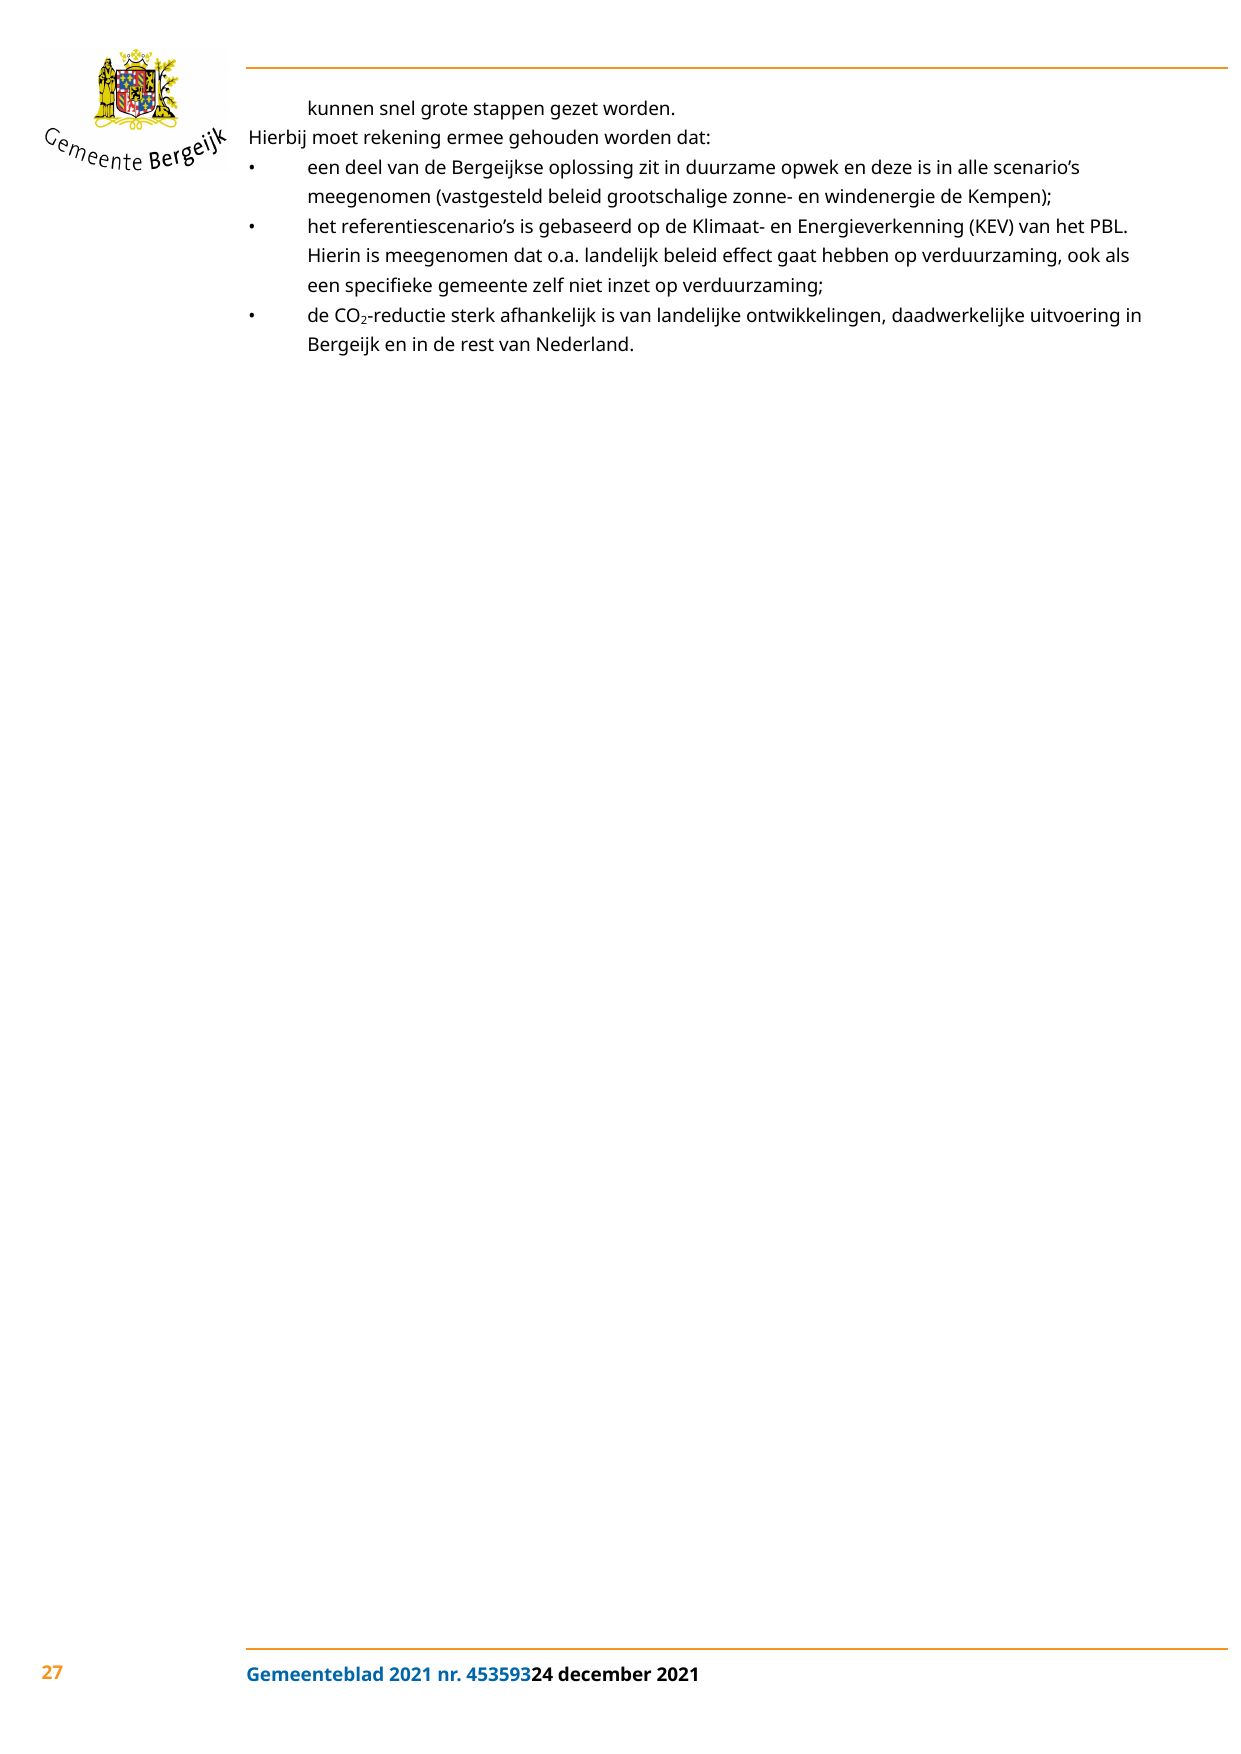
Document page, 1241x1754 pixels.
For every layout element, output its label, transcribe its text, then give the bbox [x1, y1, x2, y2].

picture [41, 47, 231, 172]
text Hierbij moet rekening ermee gehouden worden dat: [248, 124, 1152, 150]
list een deel van de Bergeijkse oplossing zit in duurzame opwek en deze is in alle scenario’s meegenomen (vastgesteld beleid grootschalige zonne- en windenergie de Kempen); [248, 154, 1152, 209]
list de CO2-reductie sterk afhankelijk is van landelijke ontwikkelingen, daadwerkelijke uitvoering in Bergeijk en in de rest van Nederland. [248, 302, 1152, 357]
list kunnen snel grote stappen gezet worden. [248, 95, 1152, 121]
list het referentiescenario’s is gebaseerd op de Klimaat- en Energieverkenning (KEV) van het PBL. Hierin is meegenomen dat o.a. landelijk beleid effect gaat hebben op verduurzaming, ook als een specifieke gemeente zelf niet inzet op verduurzaming; [248, 213, 1152, 298]
